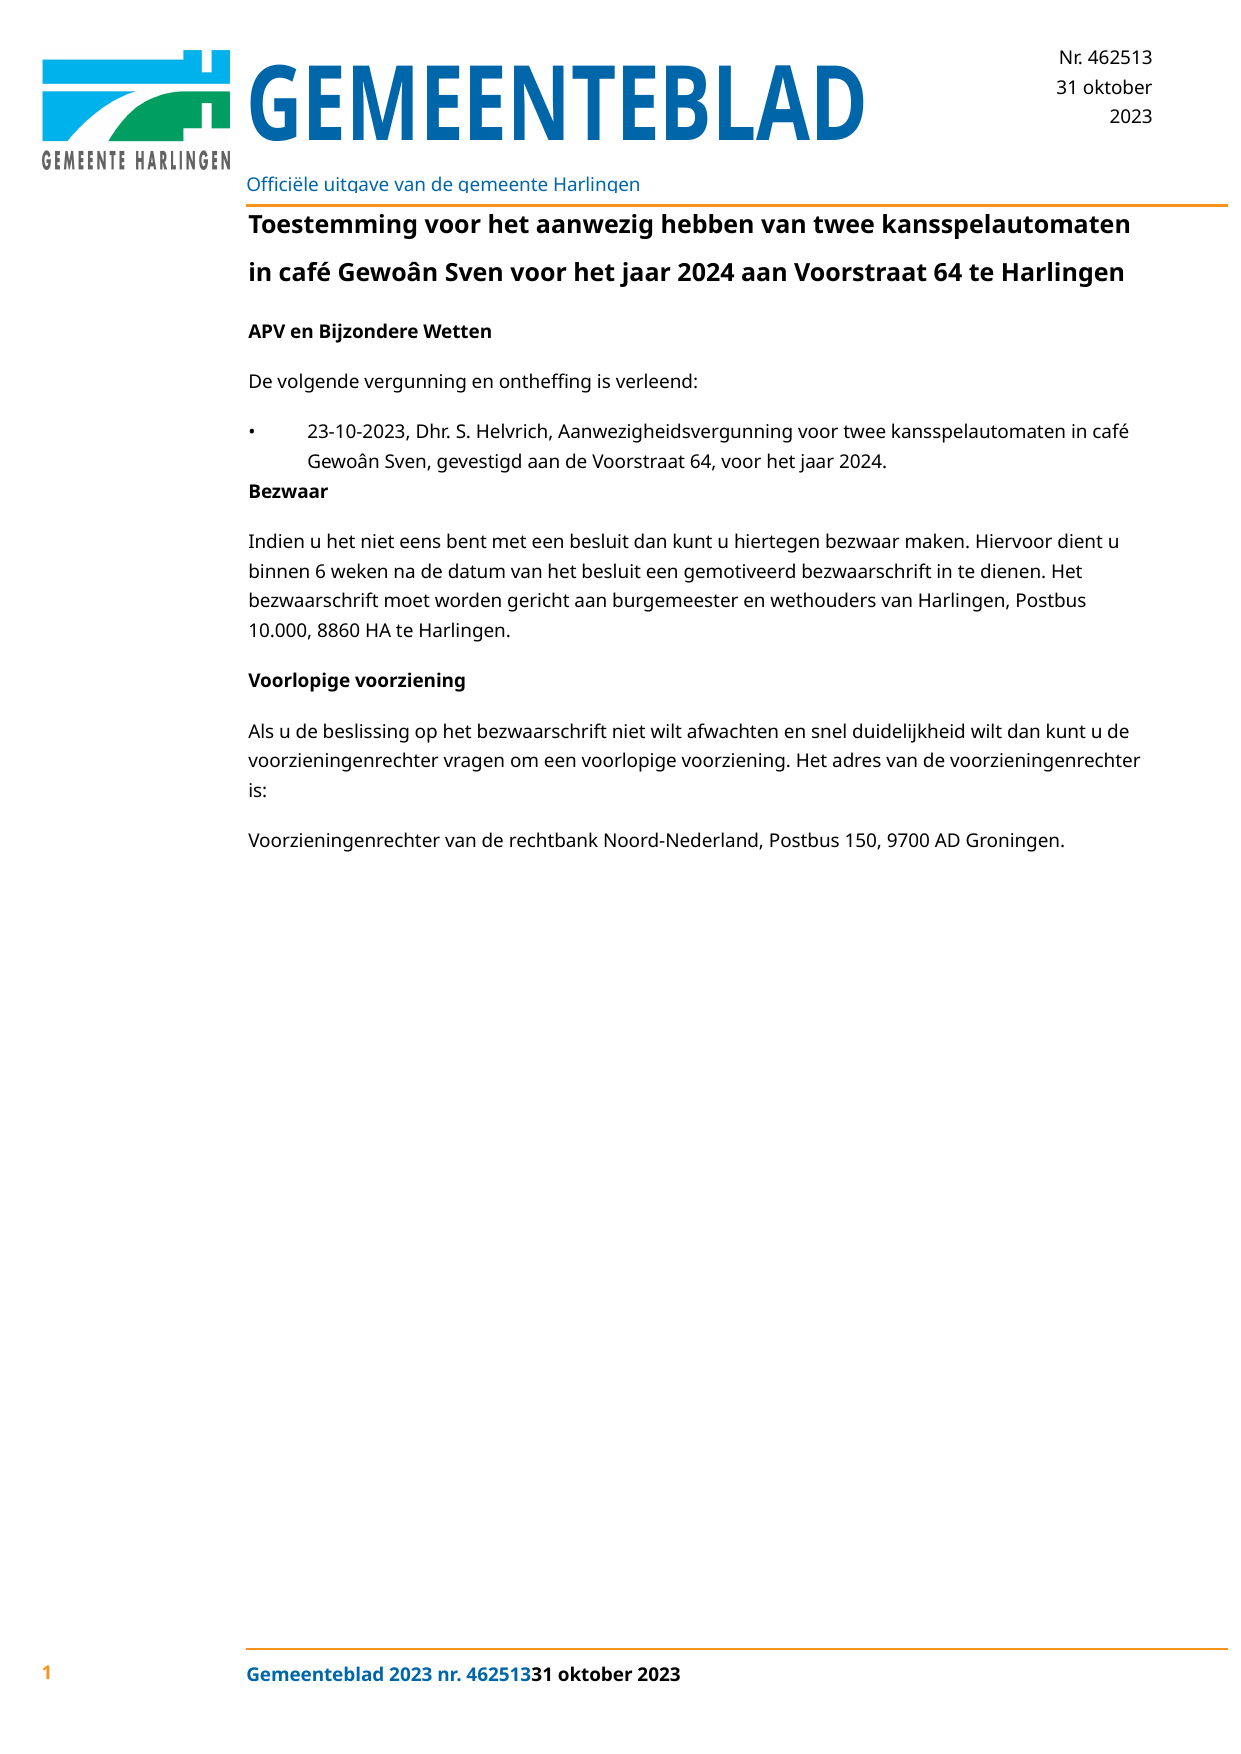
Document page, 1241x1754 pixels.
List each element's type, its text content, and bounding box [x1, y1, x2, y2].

text Bezwaar [248, 478, 1152, 504]
text Toestemming voor het aanwezig hebben van twee kansspelautomaten in café Gewoân Sven voor het jaar 2024 aan Voorstraat 64 te Harlingen [248, 207, 1152, 288]
text Voorlopige voorziening [248, 667, 1152, 693]
text De volgende vergunning en ontheffing is verleend: [248, 368, 1152, 394]
picture [41, 47, 231, 172]
text Voorzieningenrechter van de rechtbank Noord-Nederland, Postbus 150, 9700 AD Groningen. [248, 827, 1152, 853]
text APV en Bijzondere Wetten [248, 318, 1152, 344]
text Als u de beslissing op het bezwaarschrift niet wilt afwachten en snel duidelijkheid wilt dan kunt u de voorzieningenrechter vragen om een voorlopige voorziening. Het adres van de voorzieningenrechter is: [248, 718, 1152, 803]
text Indien u het niet eens bent met een besluit dan kunt u hiertegen bezwaar maken. Hiervoor dient u binnen 6 weken na de datum van het besluit een gemotiveerd bezwaarschrift in te dienen. Het bezwaarschrift moet worden gericht aan burgemeester en wethouders van Harlingen, Postbus 10.000, 8860 HA te Harlingen. [248, 528, 1152, 643]
list 23-10-2023, Dhr. S. Helvrich, Aanwezigheidsvergunning voor twee kansspelautomaten in café Gewoân Sven, gevestigd aan de Voorstraat 64, voor het jaar 2024. [248, 419, 1152, 474]
